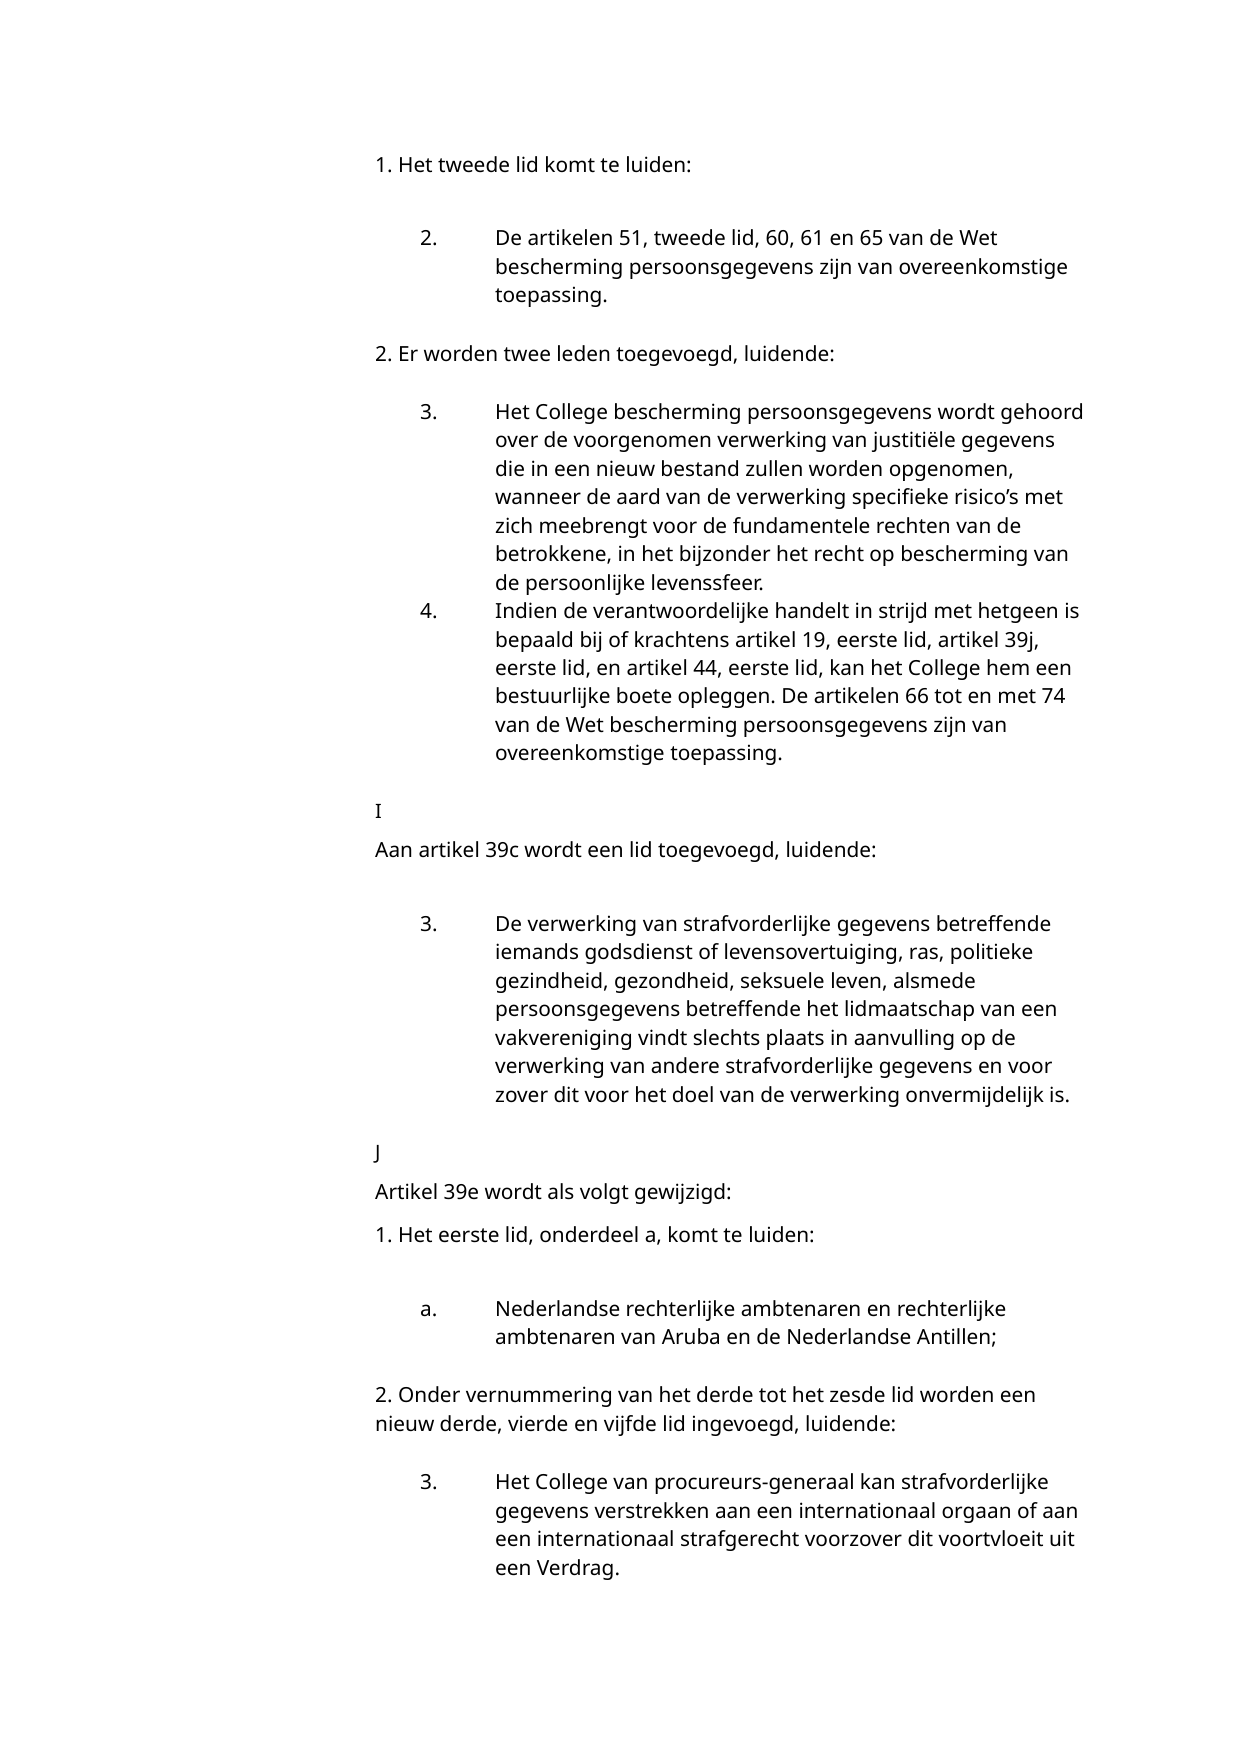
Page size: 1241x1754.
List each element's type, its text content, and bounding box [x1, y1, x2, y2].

text Artikel 39e wordt als volgt gewijzigd: [375, 1177, 1090, 1205]
list Indien de verantwoordelijke handelt in strijd met hetgeen is bepaald bij of krachtens artikel 19, eerste lid, artikel 39j, eerste lid, en artikel 44, eerste lid, kan het College hem een bestuurlijke boete opleggen. De artikelen 66 tot en met 74 van de Wet bescherming persoonsgegevens zijn van overeenkomstige toepassing. [420, 596, 1090, 767]
text 2. Onder vernummering van het derde tot het zesde lid worden een nieuw derde, vierde en vijfde lid ingevoegd, luidende: [375, 1381, 1090, 1437]
list Nederlandse rechterlijke ambtenaren en rechterlijke ambtenaren van Aruba en de Nederlandse Antillen; [420, 1294, 1090, 1351]
text I [375, 797, 1090, 824]
list Het College bescherming persoonsgegevens wordt gehoord over de voorgenomen verwerking van justitiële gegevens die in een nieuw bestand zullen worden opgenomen, wanneer de aard van de verwerking specifieke risico’s met zich meebrengt voor de fundamentele rechten van de betrokkene, in het bijzonder het recht op bescherming van de persoonlijke levenssfeer. [420, 397, 1090, 596]
text J [375, 1138, 1090, 1165]
text Aan artikel 39c wordt een lid toegevoegd, luidende: [375, 836, 1090, 864]
list De artikelen 51, tweede lid, 60, 61 en 65 van de Wet bescherming persoonsgegevens zijn van overeenkomstige toepassing. [420, 223, 1090, 309]
list De verwerking van strafvorderlijke gegevens betreffende iemands godsdienst of levensovertuiging, ras, politieke gezindheid, gezondheid, seksuele leven, alsmede persoonsgegevens betreffende het lidmaatschap van een vakvereniging vindt slechts plaats in aanvulling op de verwerking van andere strafvorderlijke gegevens en voor zover dit voor het doel van de verwerking onvermijdelijk is. [420, 909, 1090, 1108]
text 1. Het tweede lid komt te luiden: [375, 150, 1090, 178]
text 1. Het eerste lid, onderdeel a, komt te luiden: [375, 1220, 1090, 1249]
text 2. Er worden twee leden toegevoegd, luidende: [375, 339, 1090, 367]
list Het College van procureurs-generaal kan strafvorderlijke gegevens verstrekken aan een internationaal orgaan of aan een internationaal strafgerecht voorzover dit voortvloeit uit een Verdrag. [420, 1467, 1090, 1581]
